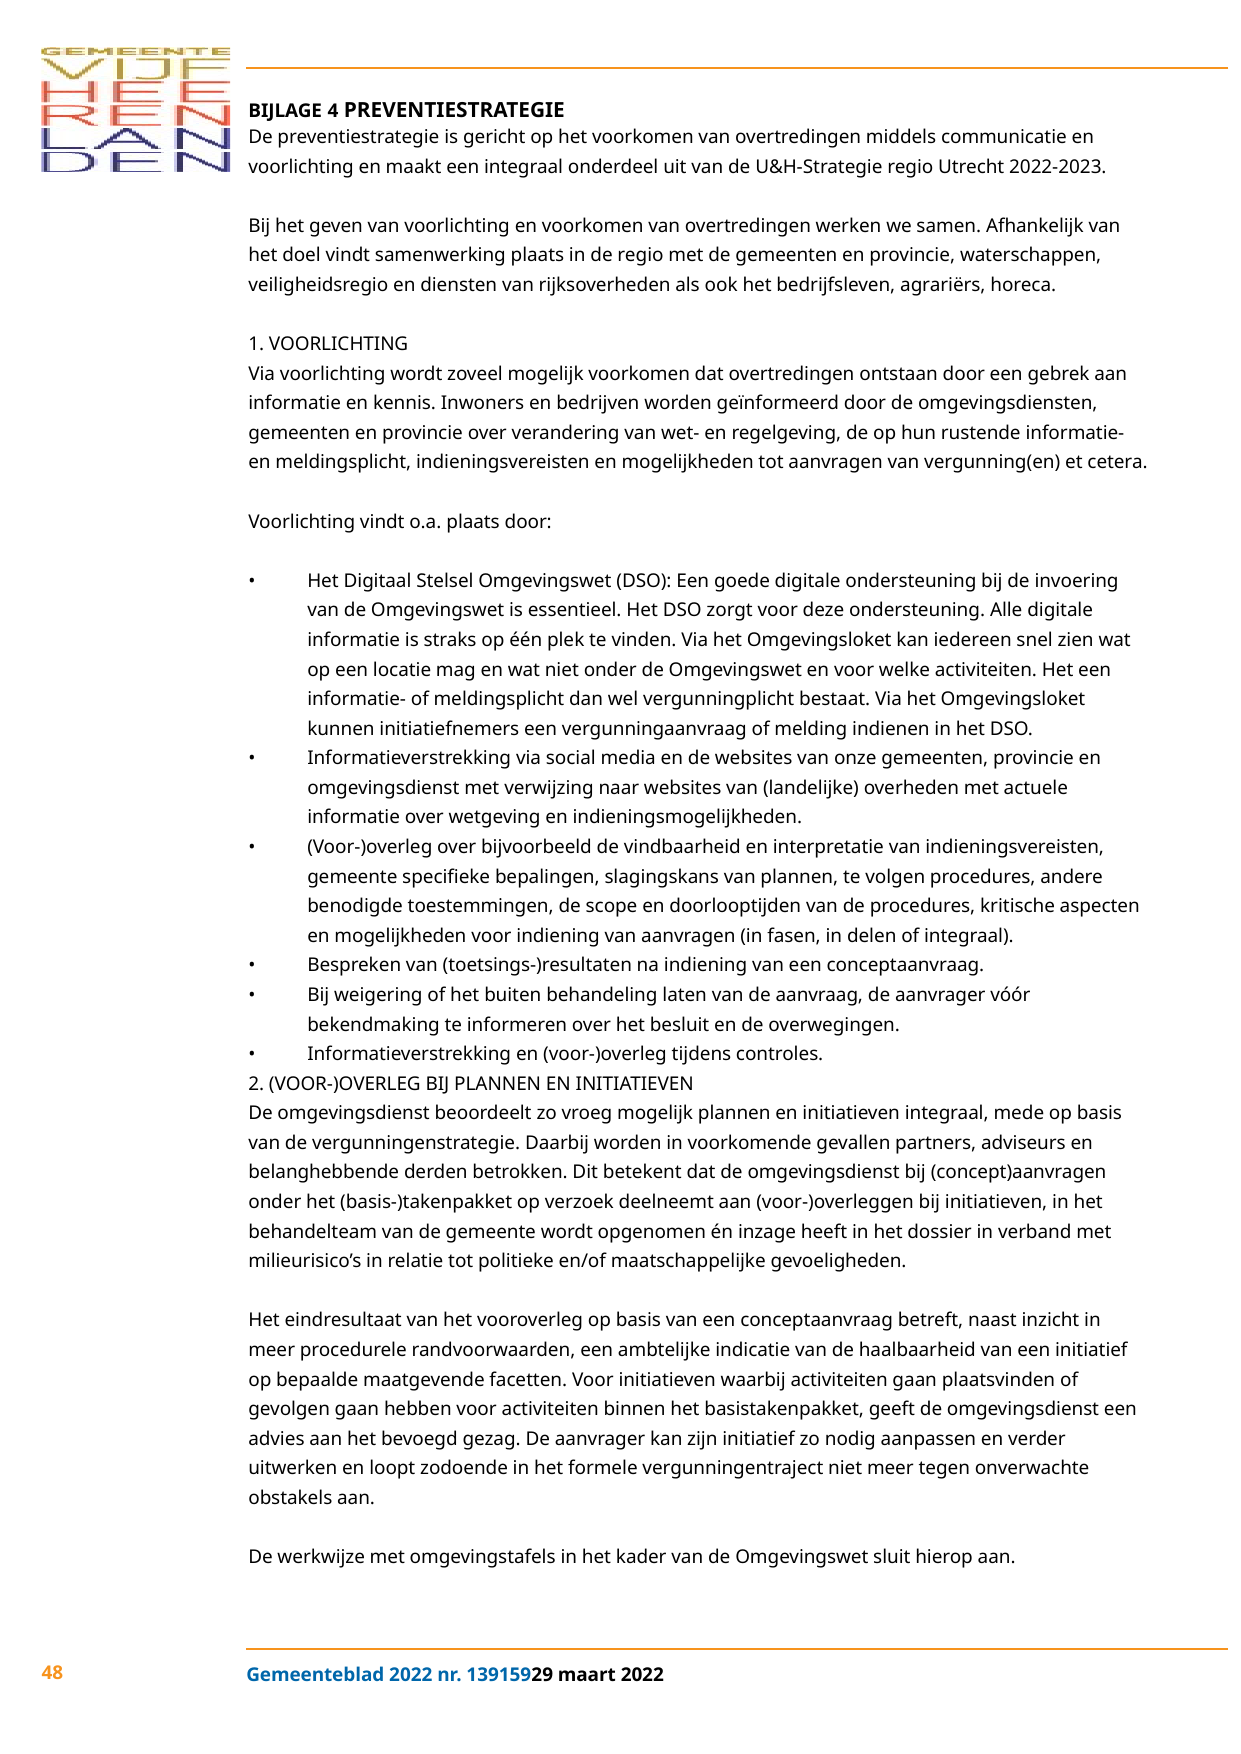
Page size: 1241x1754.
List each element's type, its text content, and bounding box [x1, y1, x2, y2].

list Bespreken van (toetsings-)resultaten na indiening van een conceptaanvraag. [248, 952, 1152, 977]
text Het eindresultaat van het vooroverleg op basis van een conceptaanvraag betreft, naast inzicht in meer procedurele randvoorwaarden, een ambtelijke indicatie van de haalbaarheid van een initiatief op bepaalde maatgevende facetten. Voor initiatieven waarbij activiteiten gaan plaatsvinden of gevolgen gaan hebben voor activiteiten binnen het basistakenpakket, geeft de omgevingsdienst een advies aan het bevoegd gezag. De aanvrager kan zijn initiatief zo nodig aanpassen en verder uitwerken en loopt zodoende in het formele vergunningentraject niet meer tegen onverwachte obstakels aan. [248, 1307, 1152, 1510]
list Informatieverstrekking en (voor-)overleg tijdens controles. [248, 1040, 1152, 1066]
text Via voorlichting wordt zoveel mogelijk voorkomen dat overtredingen ontstaan door een gebrek aan informatie en kennis. Inwoners en bedrijven worden geïnformeerd door de omgevingsdiensten, gemeenten en provincie over verandering van wet- en regelgeving, de op hun rustende informatie- en meldingsplicht, indieningsvereisten en mogelijkheden tot aanvragen van vergunning(en) et cetera. [248, 360, 1152, 474]
text BIJLAGE 4 PREVENTIESTRATEGIE [248, 95, 1152, 123]
text Bij het geven van voorlichting en voorkomen van overtredingen werken we samen. Afhankelijk van het doel vindt samenwerking plaats in de regio met de gemeenten en provincie, waterschappen, veiligheidsregio en diensten van rijksoverheden als ook het bedrijfsleven, agrariërs, horeca. [248, 212, 1152, 297]
text De preventiestrategie is gericht op het voorkomen van overtredingen middels communicatie en voorlichting en maakt een integraal onderdeel uit van de U&H-Strategie regio Utrecht 2022-2023. [248, 123, 1152, 179]
text De werkwijze met omgevingstafels in het kader van de Omgevingswet sluit hierop aan. [248, 1543, 1152, 1569]
text 1. VOORLICHTING [248, 330, 1152, 356]
text 2. (VOOR-)OVERLEG BIJ PLANNEN EN INITIATIEVEN [248, 1070, 1152, 1096]
list Het Digitaal Stelsel Omgevingswet (DSO): Een goede digitale ondersteuning bij de invoering van de Omgevingswet is essentieel. Het DSO zorgt voor deze ondersteuning. Alle digitale informatie is straks op één plek te vinden. Via het Omgevingsloket kan iedereen snel zien wat op een locatie mag en wat niet onder de Omgevingswet en voor welke activiteiten. Het een informatie- of meldingsplicht dan wel vergunningplicht bestaat. Via het Omgevingsloket kunnen initiatiefnemers een vergunningaanvraag of melding indienen in het DSO. [248, 567, 1152, 741]
picture [41, 47, 231, 172]
list (Voor-)overleg over bijvoorbeeld de vindbaarheid en interpretatie van indieningsvereisten, gemeente specifieke bepalingen, slagingskans van plannen, te volgen procedures, andere benodigde toestemmingen, de scope en doorlooptijden van de procedures, kritische aspecten en mogelijkheden voor indiening van aanvragen (in fasen, in delen of integraal). [248, 833, 1152, 948]
text Voorlichting vindt o.a. plaats door: [248, 508, 1152, 534]
text De omgevingsdienst beoordeelt zo vroeg mogelijk plannen en initiatieven integraal, mede op basis van de vergunningenstrategie. Daarbij worden in voorkomende gevallen partners, adviseurs en belanghebbende derden betrokken. Dit betekent dat de omgevingsdienst bij (concept)aanvragen onder het (basis-)takenpakket op verzoek deelneemt aan (voor-)overleggen bij initiatieven, in het behandelteam van de gemeente wordt opgenomen én inzage heeft in het dossier in verband met milieurisico’s in relatie tot politieke en/of maatschappelijke gevoeligheden. [248, 1099, 1152, 1273]
list Bij weigering of het buiten behandeling laten van de aanvraag, de aanvrager vóór bekendmaking te informeren over het besluit en de overwegingen. [248, 981, 1152, 1037]
list Informatieverstrekking via social media en de websites van onze gemeenten, provincie en omgevingsdienst met verwijzing naar websites van (landelijke) overheden met actuele informatie over wetgeving en indieningsmogelijkheden. [248, 744, 1152, 829]
